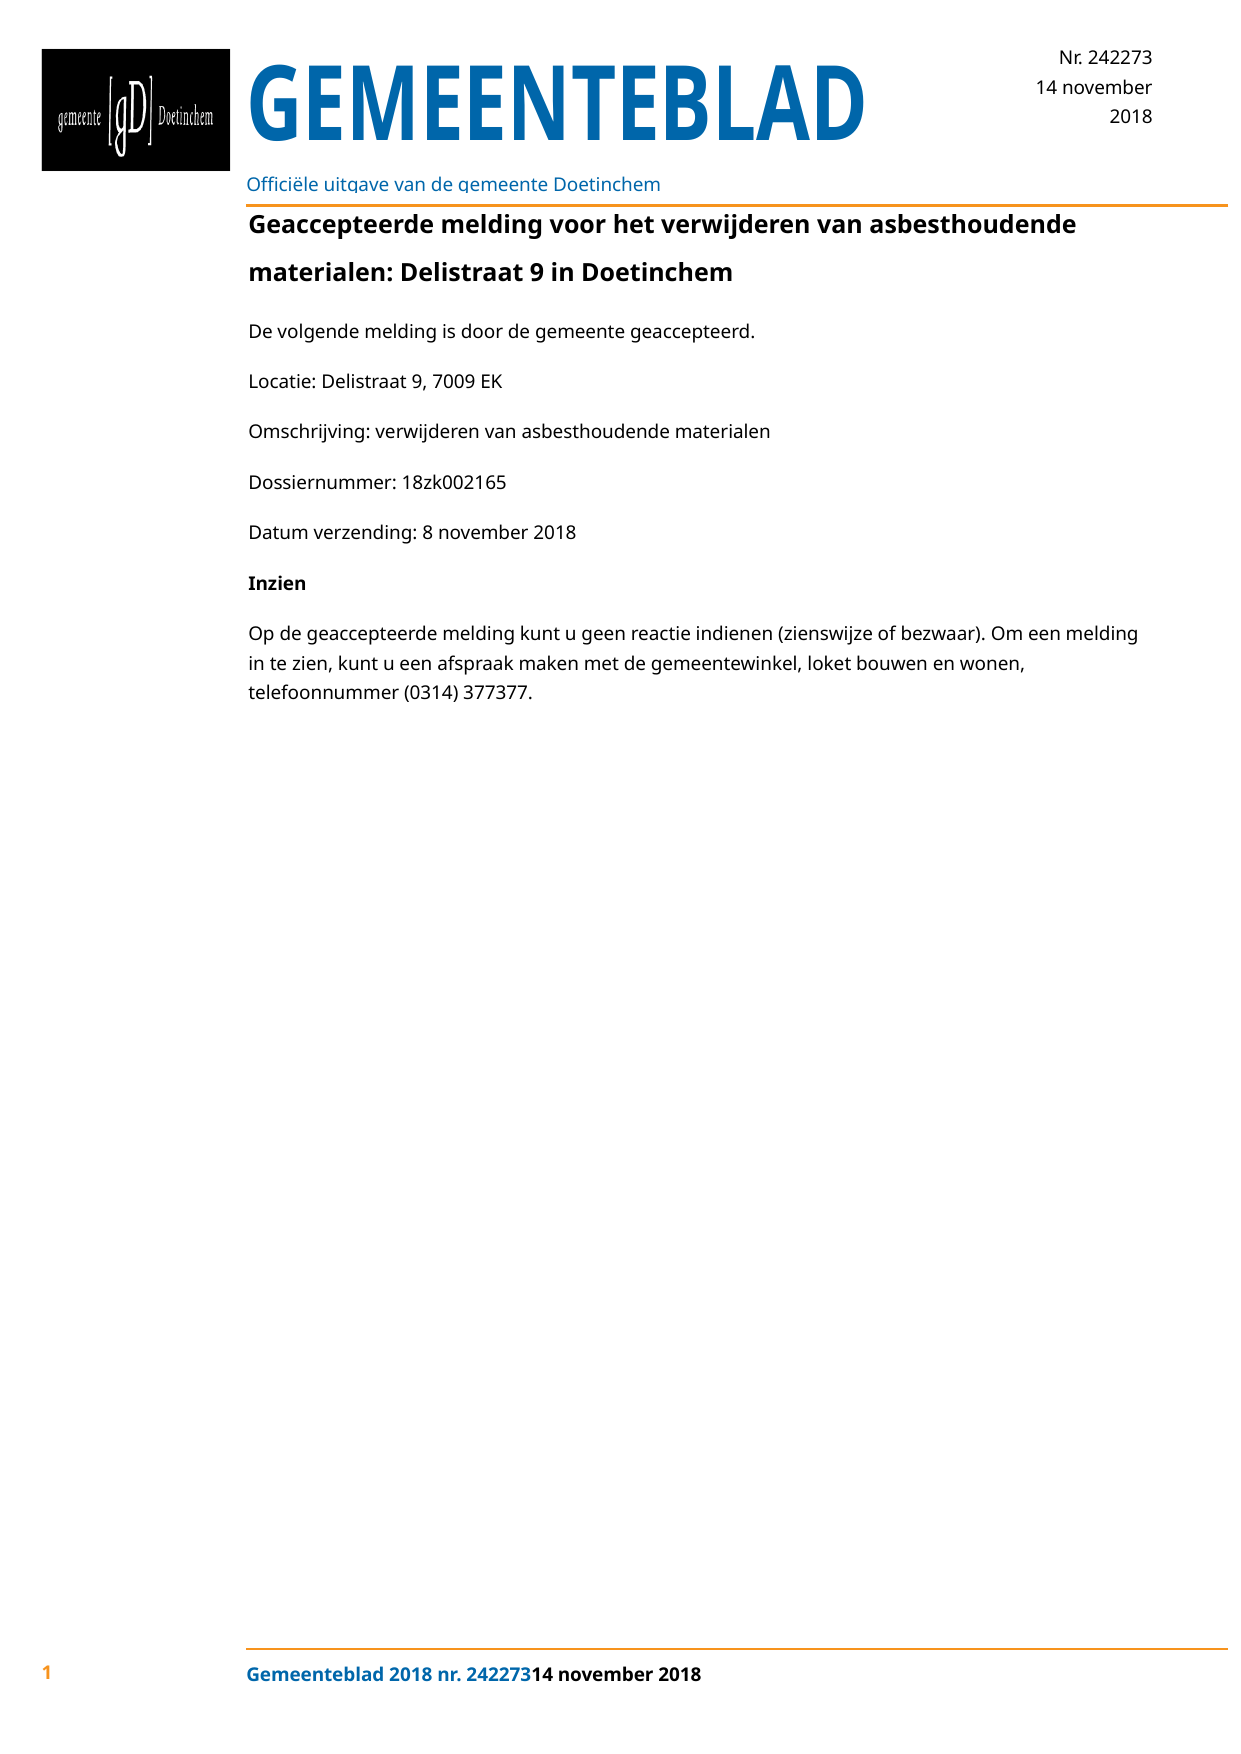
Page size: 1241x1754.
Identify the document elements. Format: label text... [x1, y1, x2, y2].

text Geaccepteerde melding voor het verwijderen van asbesthoudende materialen: Delistraat 9 in Doetinchem [248, 207, 1152, 288]
picture [41, 47, 231, 172]
text Datum verzending: 8 november 2018 [248, 519, 1152, 545]
text Dossiernummer: 18zk002165 [248, 469, 1152, 495]
text Op de geaccepteerde melding kunt u geen reactie indienen (zienswijze of bezwaar). Om een melding in te zien, kunt u een afspraak maken met de gemeentewinkel, loket bouwen en wonen, telefoonnummer (0314) 377377. [248, 620, 1152, 705]
text Locatie: Delistraat 9, 7009 EK [248, 368, 1152, 394]
text De volgende melding is door de gemeente geaccepteerd. [248, 318, 1152, 344]
text Omschrijving: verwijderen van asbesthoudende materialen [248, 419, 1152, 444]
text Inzien [248, 570, 1152, 596]
